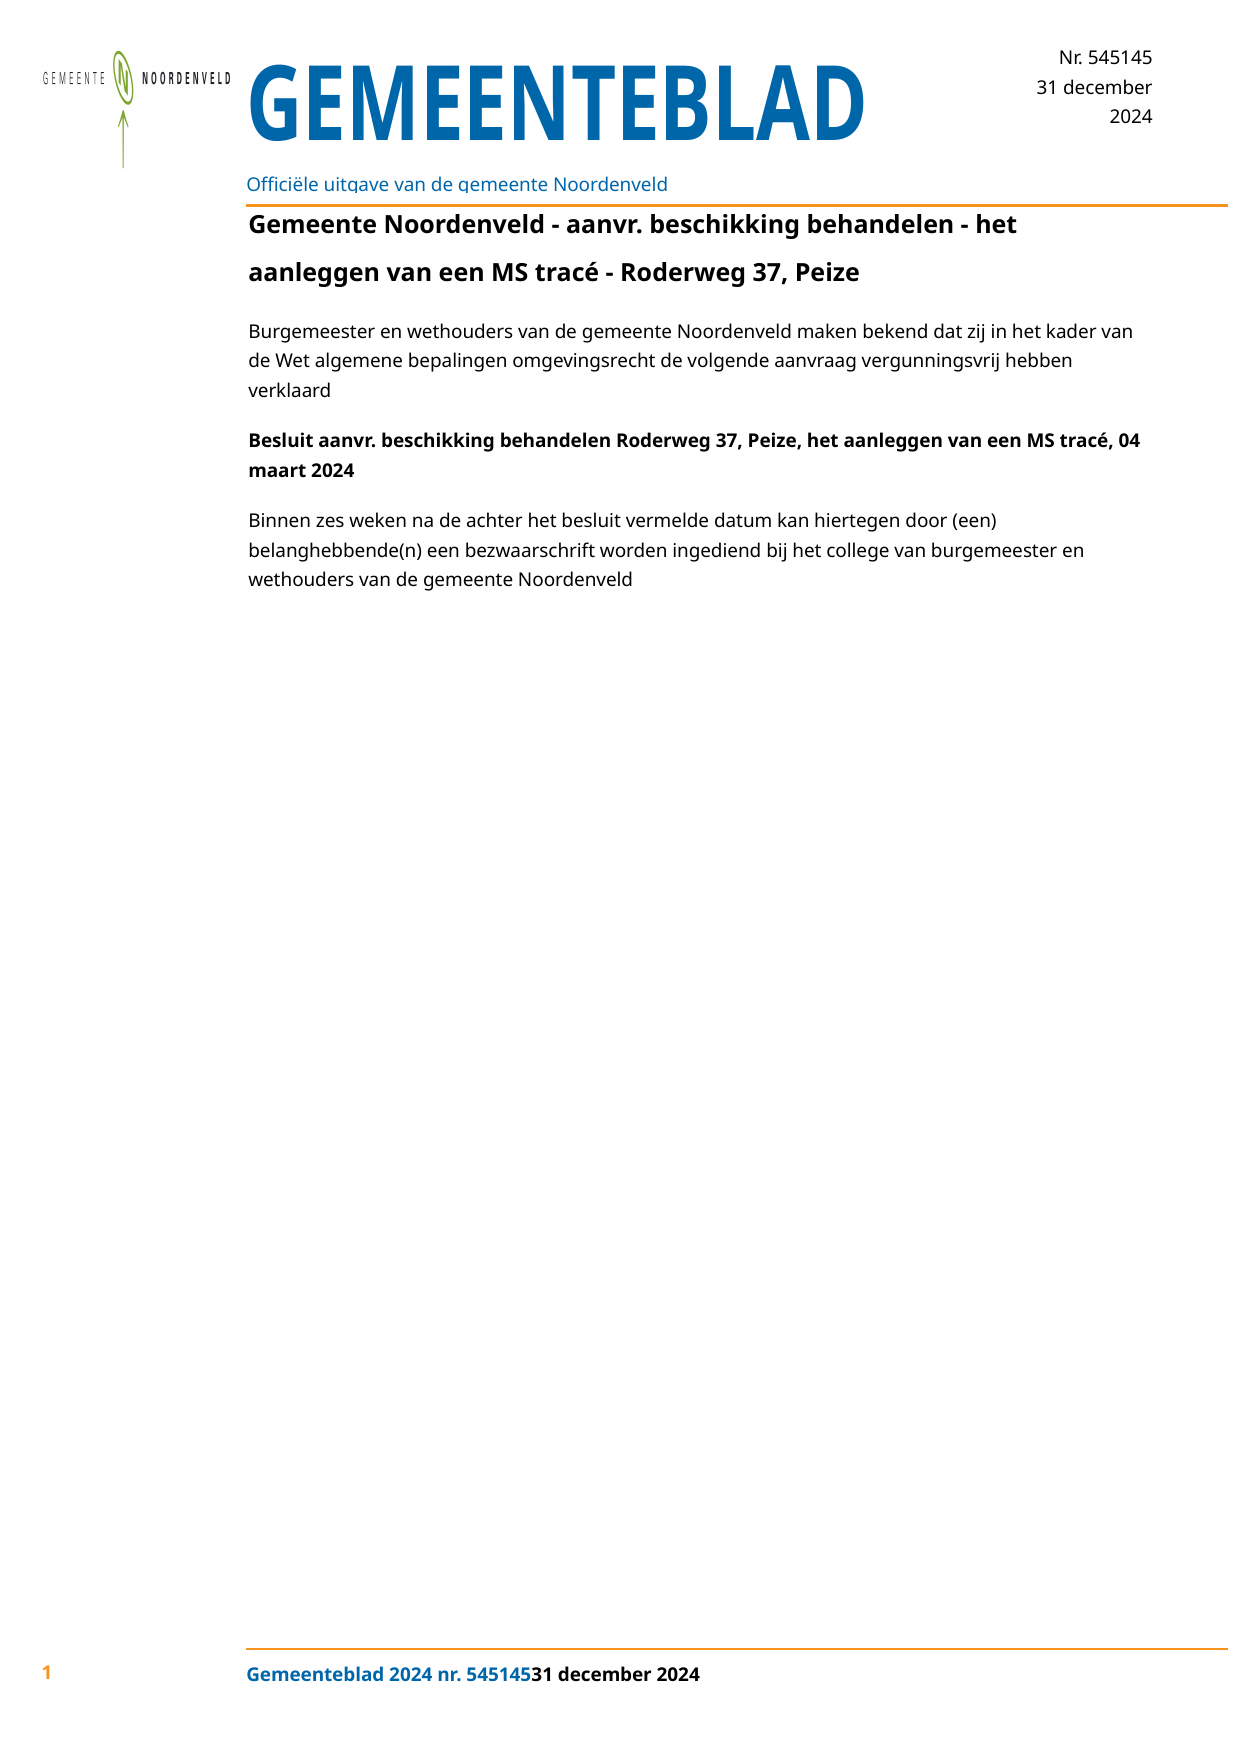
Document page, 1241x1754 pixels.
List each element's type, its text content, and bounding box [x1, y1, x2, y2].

text Binnen zes weken na de achter het besluit vermelde datum kan hiertegen door (een) belanghebbende(n) een bezwaarschrift worden ingediend bij het college van burgemeester en wethouders van de gemeente Noordenveld [248, 507, 1152, 592]
text Gemeente Noordenveld - aanvr. beschikking behandelen - het aanleggen van een MS tracé - Roderweg 37, Peize [248, 207, 1152, 288]
text Burgemeester en wethouders van de gemeente Noordenveld maken bekend dat zij in het kader van de Wet algemene bepalingen omgevingsrecht de volgende aanvraag vergunningsvrij hebben verklaard [248, 318, 1152, 403]
picture [41, 47, 231, 172]
text Besluit aanvr. beschikking behandelen Roderweg 37, Peize, het aanleggen van een MS tracé, 04 maart 2024 [248, 427, 1152, 483]
